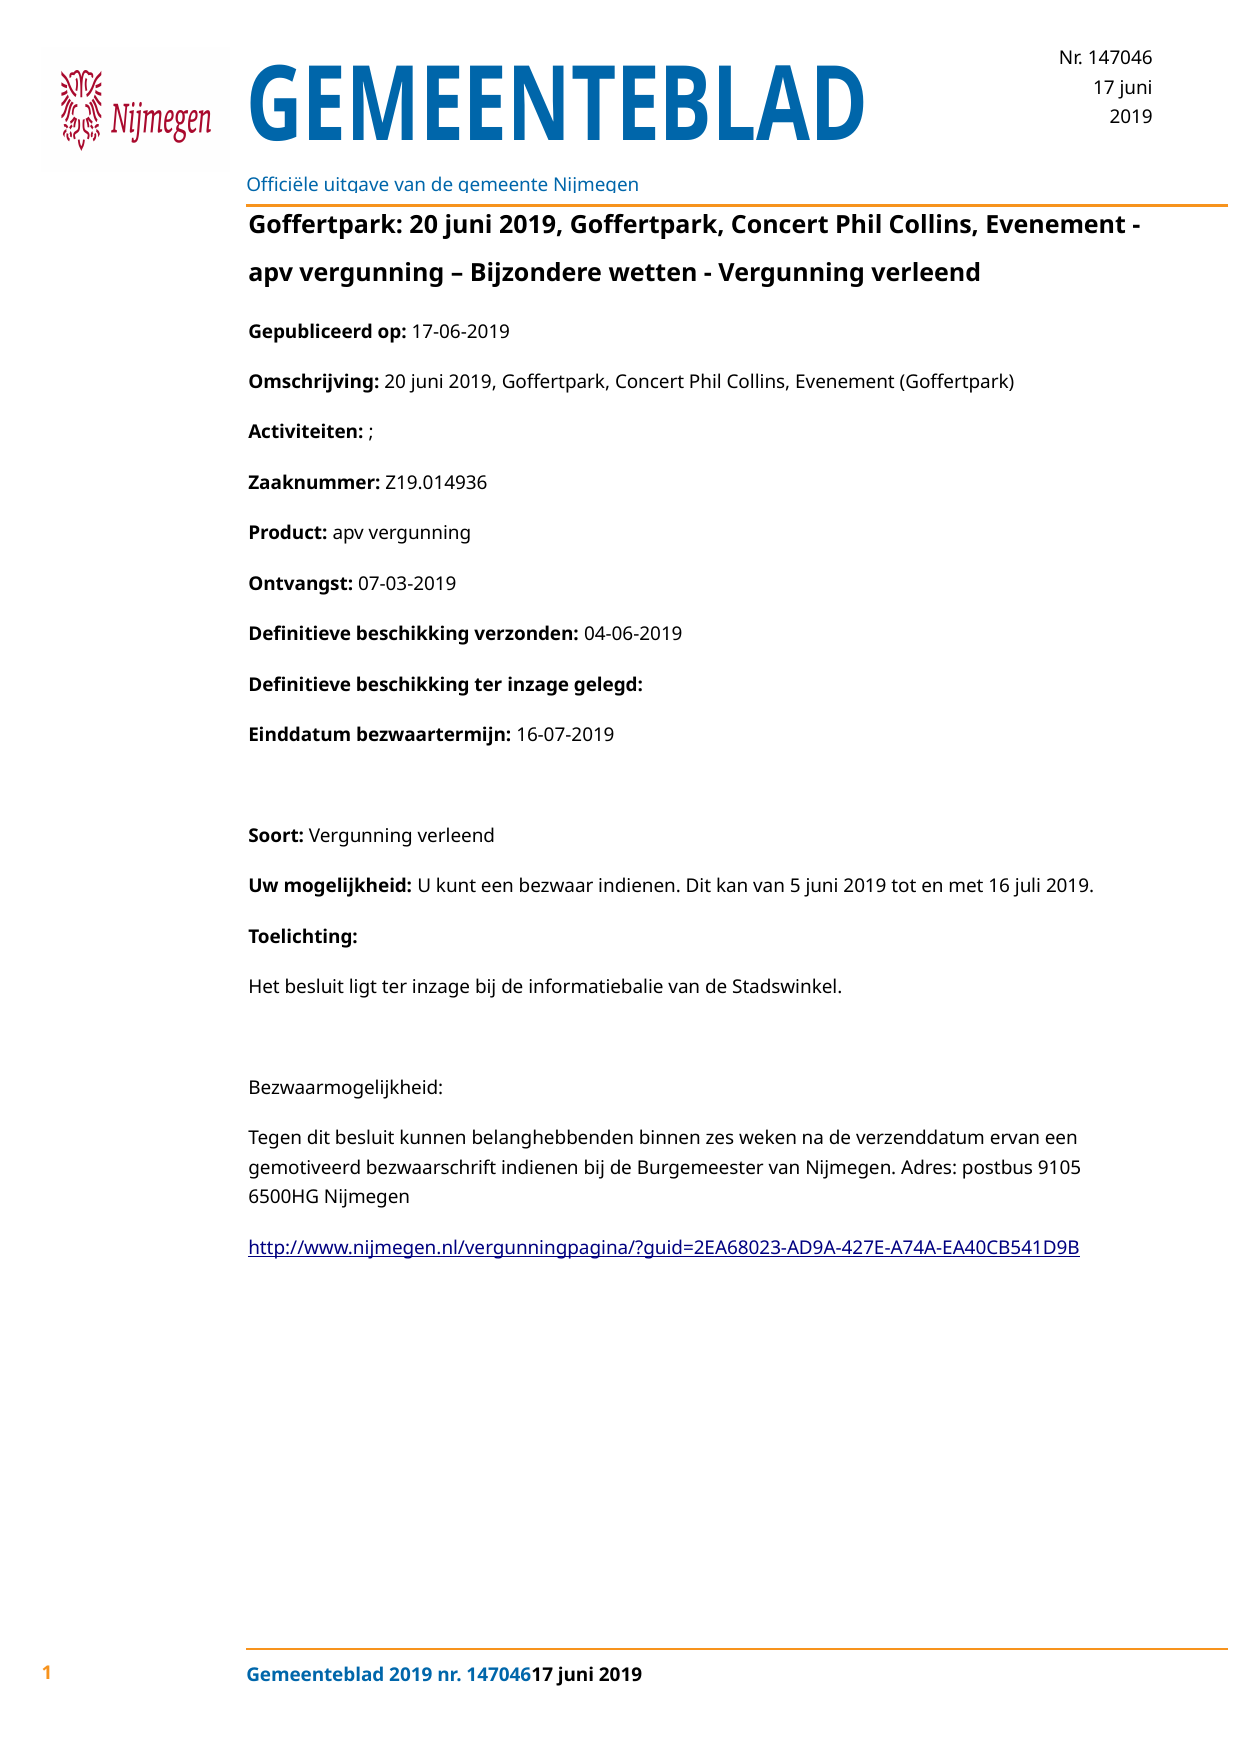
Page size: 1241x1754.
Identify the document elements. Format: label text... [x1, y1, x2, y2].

text Product: apv vergunning [248, 519, 1152, 545]
text Zaaknummer: Z19.014936 [248, 469, 1152, 495]
text Definitieve beschikking ter inzage gelegd: [248, 671, 1152, 697]
text Ontvangst: 07-03-2019 [248, 570, 1152, 596]
text Tegen dit besluit kunnen belanghebbenden binnen zes weken na de verzenddatum ervan een gemotiveerd bezwaarschrift indienen bij de Burgemeester van Nijmegen. Adres: postbus 9105 6500HG Nijmegen [248, 1124, 1152, 1209]
text Definitieve beschikking verzonden: 04-06-2019 [248, 620, 1152, 646]
text Einddatum bezwaartermijn: 16-07-2019 [248, 721, 1152, 747]
text Uw mogelijkheid: U kunt een bezwaar indienen. Dit kan van 5 juni 2019 tot en met 16 juli 2019. [248, 872, 1152, 898]
text Goffertpark: 20 juni 2019, Goffertpark, Concert Phil Collins, Evenement - apv vergunning – Bijzondere wetten - Vergunning verleend [248, 207, 1152, 288]
text Omschrijving: 20 juni 2019, Goffertpark, Concert Phil Collins, Evenement (Goffertpark) [248, 368, 1152, 394]
picture [41, 47, 231, 172]
text Gepubliceerd op: 17-06-2019 [248, 318, 1152, 344]
text Het besluit ligt ter inzage bij de informatiebalie van de Stadswinkel. [248, 973, 1152, 999]
text http://www.nijmegen.nl/vergunningpagina/?guid=2EA68023-AD9A-427E-A74A-EA40CB541D9B [248, 1234, 1152, 1260]
text Activiteiten: ; [248, 419, 1152, 444]
text Soort: Vergunning verleend [248, 822, 1152, 848]
text Toelichting: [248, 923, 1152, 949]
text Bezwaarmogelijkheid: [248, 1074, 1152, 1100]
